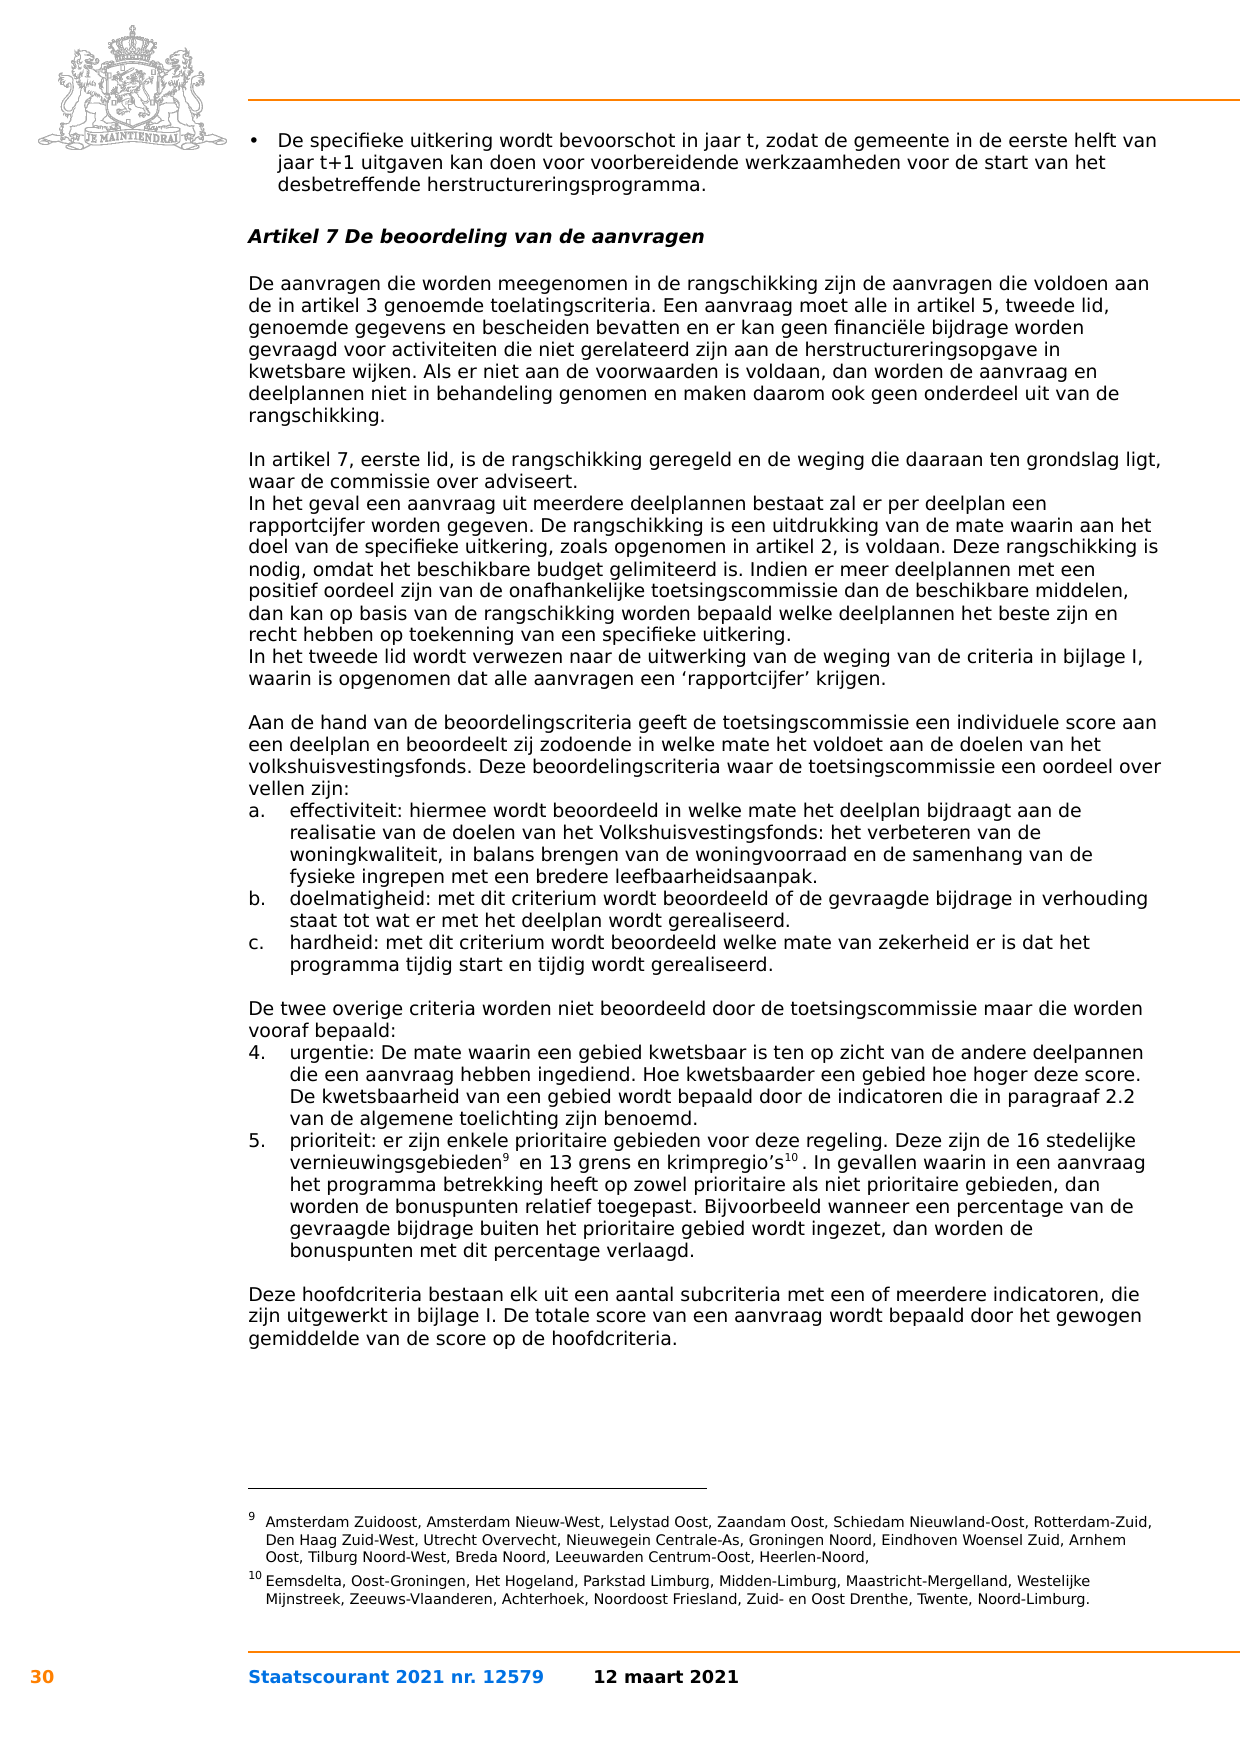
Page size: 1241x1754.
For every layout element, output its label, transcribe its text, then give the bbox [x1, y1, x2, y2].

text De aanvragen die worden meegenomen in de rangschikking zijn de aanvragen die voldoen aan de in artikel 3 genoemde toelatingscriteria. Een aanvraag moet alle in artikel 5, tweede lid, genoemde gegevens en bescheiden bevatten en er kan geen financiële bijdrage worden gevraagd voor activiteiten die niet gerelateerd zijn aan de herstructureringsopgave in kwetsbare wijken. Als er niet aan de voorwaarden is voldaan, dan worden de aanvraag en deelplannen niet in behandeling genomen en maken daarom ook geen onderdeel uit van de rangschikking. [248, 273, 1163, 427]
text 4. urgentie: De mate waarin een gebied kwetsbaar is ten op zicht van de andere deelpannen die een aanvraag hebben ingediend. Hoe kwetsbaarder een gebied hoe hoger deze score. [248, 1042, 1163, 1086]
subtitle Artikel 7 De beoordeling van de aanvragen [248, 226, 1163, 248]
text Deze hoofdcriteria bestaan elk uit een aantal subcriteria met een of meerdere indicatoren, die zijn uitgewerkt in bijlage I. De totale score van een aanvraag wordt bepaald door het gewogen gemiddelde van de score op de hoofdcriteria. [248, 1283, 1163, 1349]
text c. hardheid: met dit criterium wordt beoordeeld welke mate van zekerheid er is dat het programma tijdig start en tijdig wordt gerealiseerd. [248, 932, 1163, 976]
text Amsterdam Zuidoost, Amsterdam Nieuw-West, Lelystad Oost, Zaandam Oost, Schiedam Nieuwland-Oost, Rotterdam-Zuid, Den Haag Zuid-West, Utrecht Overvecht, Nieuwegein Centrale-As, Groningen Noord, Eindhoven Woensel Zuid, Arnhem Oost, Tilburg Noord-West, Breda Noord, Leeuwarden Centrum-Oost, Heerlen-Noord, [248, 1510, 1163, 1566]
text a. effectiviteit: hiermee wordt beoordeeld in welke mate het deelplan bijdraagt aan de realisatie van de doelen van het Volkshuisvestingsfonds: het verbeteren van de woningkwaliteit, in balans brengen van de woningvoorraad en de samenhang van de fysieke ingrepen met een bredere leefbaarheidsaanpak. [248, 800, 1163, 888]
text 5. prioriteit: er zijn enkele prioritaire gebieden voor deze regeling. Deze zijn de 16 stedelijke vernieuwingsgebieden en 13 grens en krimpregio’s. In gevallen waarin in een aanvraag het programma betrekking heeft op zowel prioritaire als niet prioritaire gebieden, dan worden de bonuspunten relatief toegepast. Bijvoorbeeld wanneer een percentage van de gevraagde bijdrage buiten het prioritaire gebied wordt ingezet, dan worden de bonuspunten met dit percentage verlaagd. [248, 1130, 1163, 1262]
text In artikel 7, eerste lid, is de rangschikking geregeld en de weging die daaraan ten grondslag ligt, waar de commissie over adviseert. [248, 448, 1163, 492]
text In het tweede lid wordt verwezen naar de uitwerking van de weging van de criteria in bijlage I, waarin is opgenomen dat alle aanvragen een ‘rapportcijfer’ krijgen. [248, 646, 1163, 690]
text • De specifieke uitkering wordt bevoorschot in jaar t, zodat de gemeente in de eerste helft van jaar t+1 uitgaven kan doen voor voorbereidende werkzaamheden voor de start van het desbetreffende herstructureringsprogramma. [248, 130, 1163, 196]
text De kwetsbaarheid van een gebied wordt bepaald door de indicatoren die in paragraaf 2.2 van de algemene toelichting zijn benoemd. [289, 1086, 1163, 1130]
text De twee overige criteria worden niet beoordeeld door de toetsingscommissie maar die worden vooraf bepaald: [248, 998, 1163, 1042]
text In het geval een aanvraag uit meerdere deelplannen bestaat zal er per deelplan een rapportcijfer worden gegeven. De rangschikking is een uitdrukking van de mate waarin aan het doel van de specifieke uitkering, zoals opgenomen in artikel 2, is voldaan. Deze rangschikking is nodig, omdat het beschikbare budget gelimiteerd is. Indien er meer deelplannen met een positief oordeel zijn van de onafhankelijke toetsingscommissie dan de beschikbare middelen, dan kan op basis van de rangschikking worden bepaald welke deelplannen het beste zijn en recht hebben op toekenning van een specifieke uitkering. [248, 492, 1163, 646]
text Eemsdelta, Oost-Groningen, Het Hogeland, Parkstad Limburg, Midden-Limburg, Maastricht-Mergelland, Westelijke Mijnstreek, Zeeuws-Vlaanderen, Achterhoek, Noordoost Friesland, Zuid- en Oost Drenthe, Twente, Noord-Limburg. [248, 1569, 1163, 1608]
text Aan de hand van de beoordelingscriteria geeft de toetsingscommissie een individuele score aan een deelplan en beoordeelt zij zodoende in welke mate het voldoet aan de doelen van het volkshuisvestingsfonds. Deze beoordelingscriteria waar de toetsingscommissie een oordeel over vellen zijn: [248, 712, 1163, 800]
picture [38, 25, 227, 150]
text b. doelmatigheid: met dit criterium wordt beoordeeld of de gevraagde bijdrage in verhouding staat tot wat er met het deelplan wordt gerealiseerd. [248, 888, 1163, 932]
